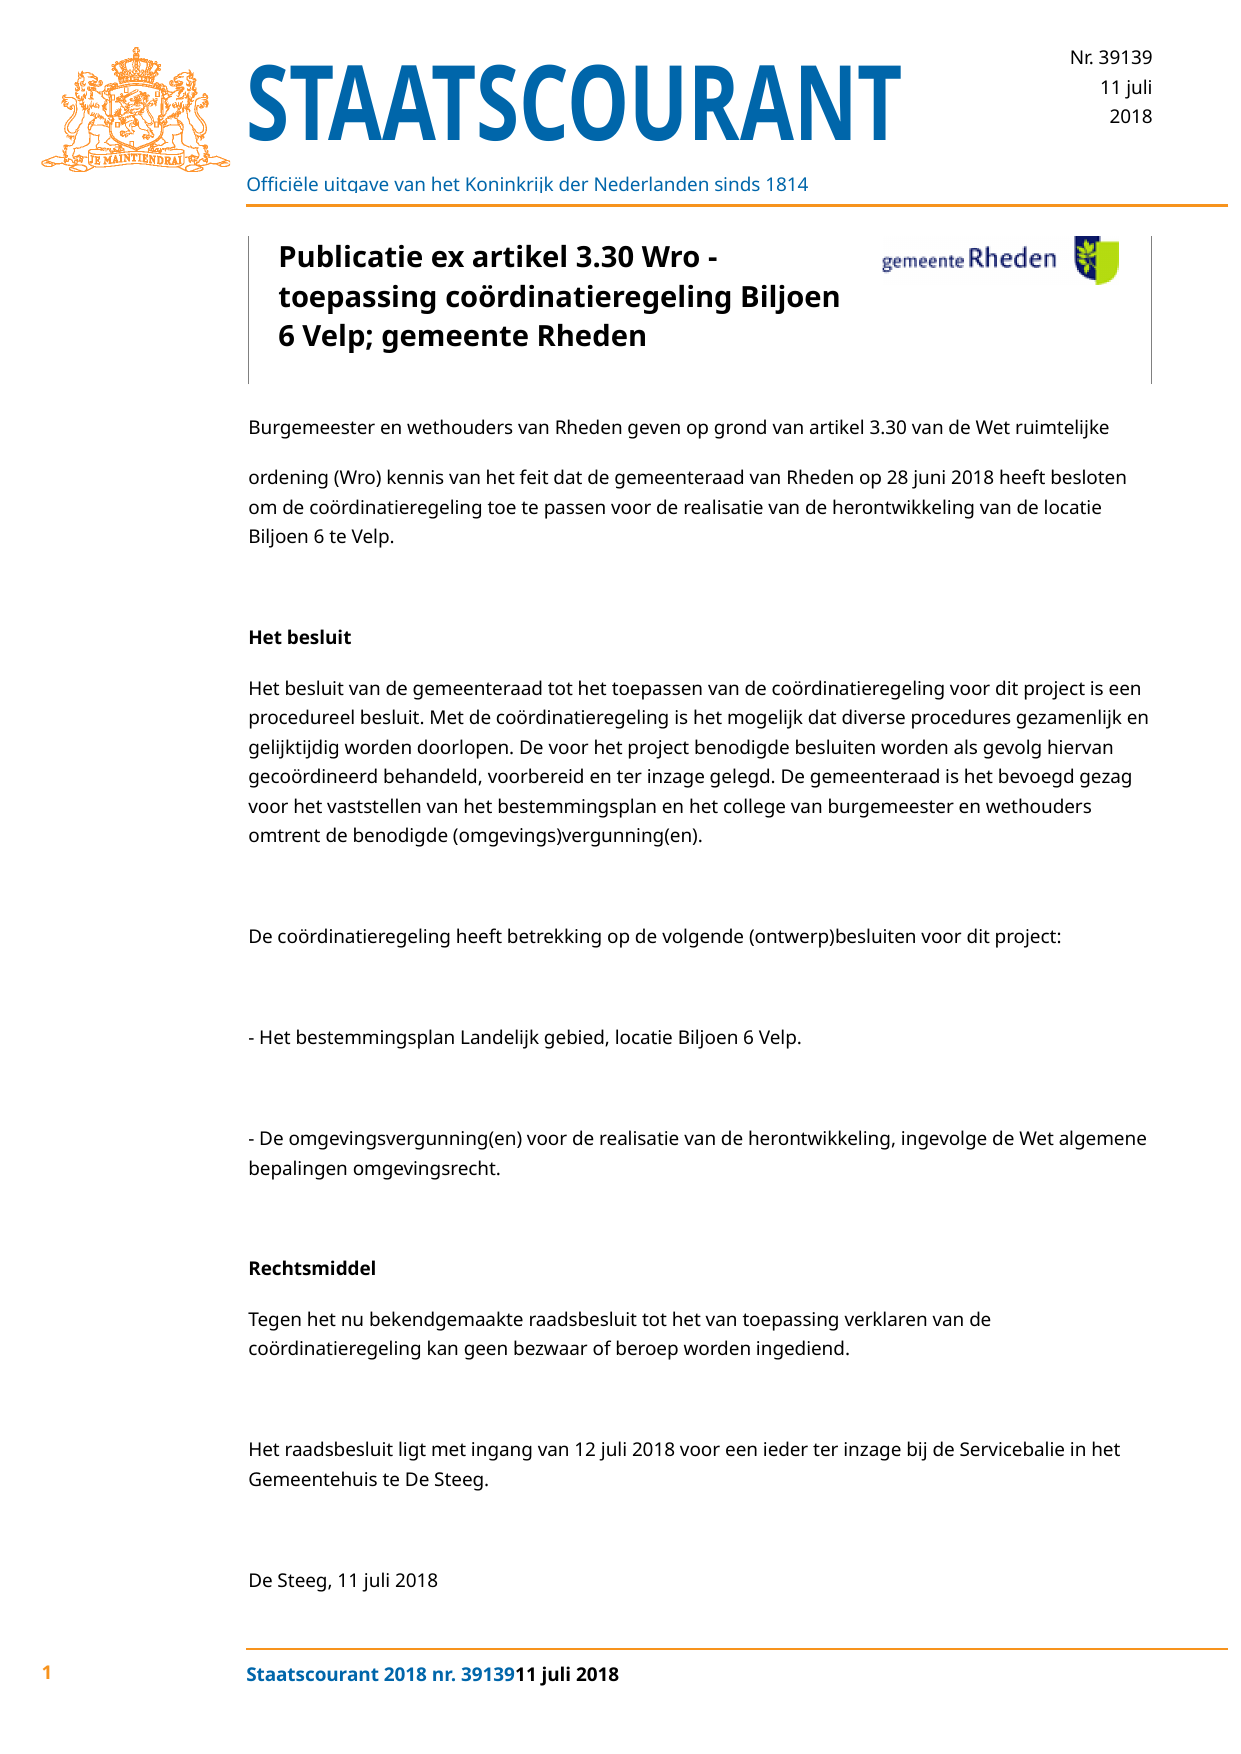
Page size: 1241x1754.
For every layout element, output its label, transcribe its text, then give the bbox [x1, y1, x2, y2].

picture [41, 47, 231, 172]
text Rechtsmiddel [248, 1256, 1152, 1281]
table_header Publicatie ex artikel 3.30 Wro - toepassing coördinatieregeling Biljoen 6 Velp; gemeente Rheden [249, 236, 850, 384]
table_header [850, 236, 1151, 384]
text Het besluit [248, 624, 1152, 650]
text Het besluit van de gemeenteraad tot het toepassen van de coördinatieregeling voor dit project is een procedureel besluit. Met de coördinatieregeling is het mogelijk dat diverse procedures gezamenlijk en gelijktijdig worden doorlopen. De voor het project benodigde besluiten worden als gevolg hiervan gecoördineerd behandeld, voorbereid en ter inzage gelegd. De gemeenteraad is het bevoegd gezag voor het vaststellen van het bestemmingsplan en het college van burgemeester en wethouders omtrent de benodigde (omgevings)vergunning(en). [248, 675, 1152, 848]
text De coördinatieregeling heeft betrekking op de volgende (ontwerp)besluiten voor dit project: [248, 923, 1152, 949]
text - De omgevingsvergunning(en) voor de realisatie van de herontwikkeling, ingevolge de Wet algemene bepalingen omgevingsrecht. [248, 1125, 1152, 1181]
text Burgemeester en wethouders van Rheden geven op grond van artikel 3.30 van de Wet ruimtelijke [248, 414, 1152, 440]
text Tegen het nu bekendgemaakte raadsbesluit tot het van toepassing verklaren van de coördinatieregeling kan geen bezwaar of beroep worden ingediend. [248, 1306, 1152, 1361]
text Het raadsbesluit ligt met ingang van 12 juli 2018 voor een ieder ter inzage bij de Servicebalie in het Gemeentehuis te De Steeg. [248, 1436, 1152, 1492]
text ordening (Wro) kennis van het feit dat de gemeenteraad van Rheden op 28 juni 2018 heeft besloten om de coördinatieregeling toe te passen voor de realisatie van de herontwikkeling van de locatie Biljoen 6 te Velp. [248, 464, 1152, 549]
text - Het bestemmingsplan Landelijk gebied, locatie Biljoen 6 Velp. [248, 1024, 1152, 1050]
text De Steeg, 11 juli 2018 [248, 1567, 1152, 1593]
picture [882, 236, 1119, 285]
